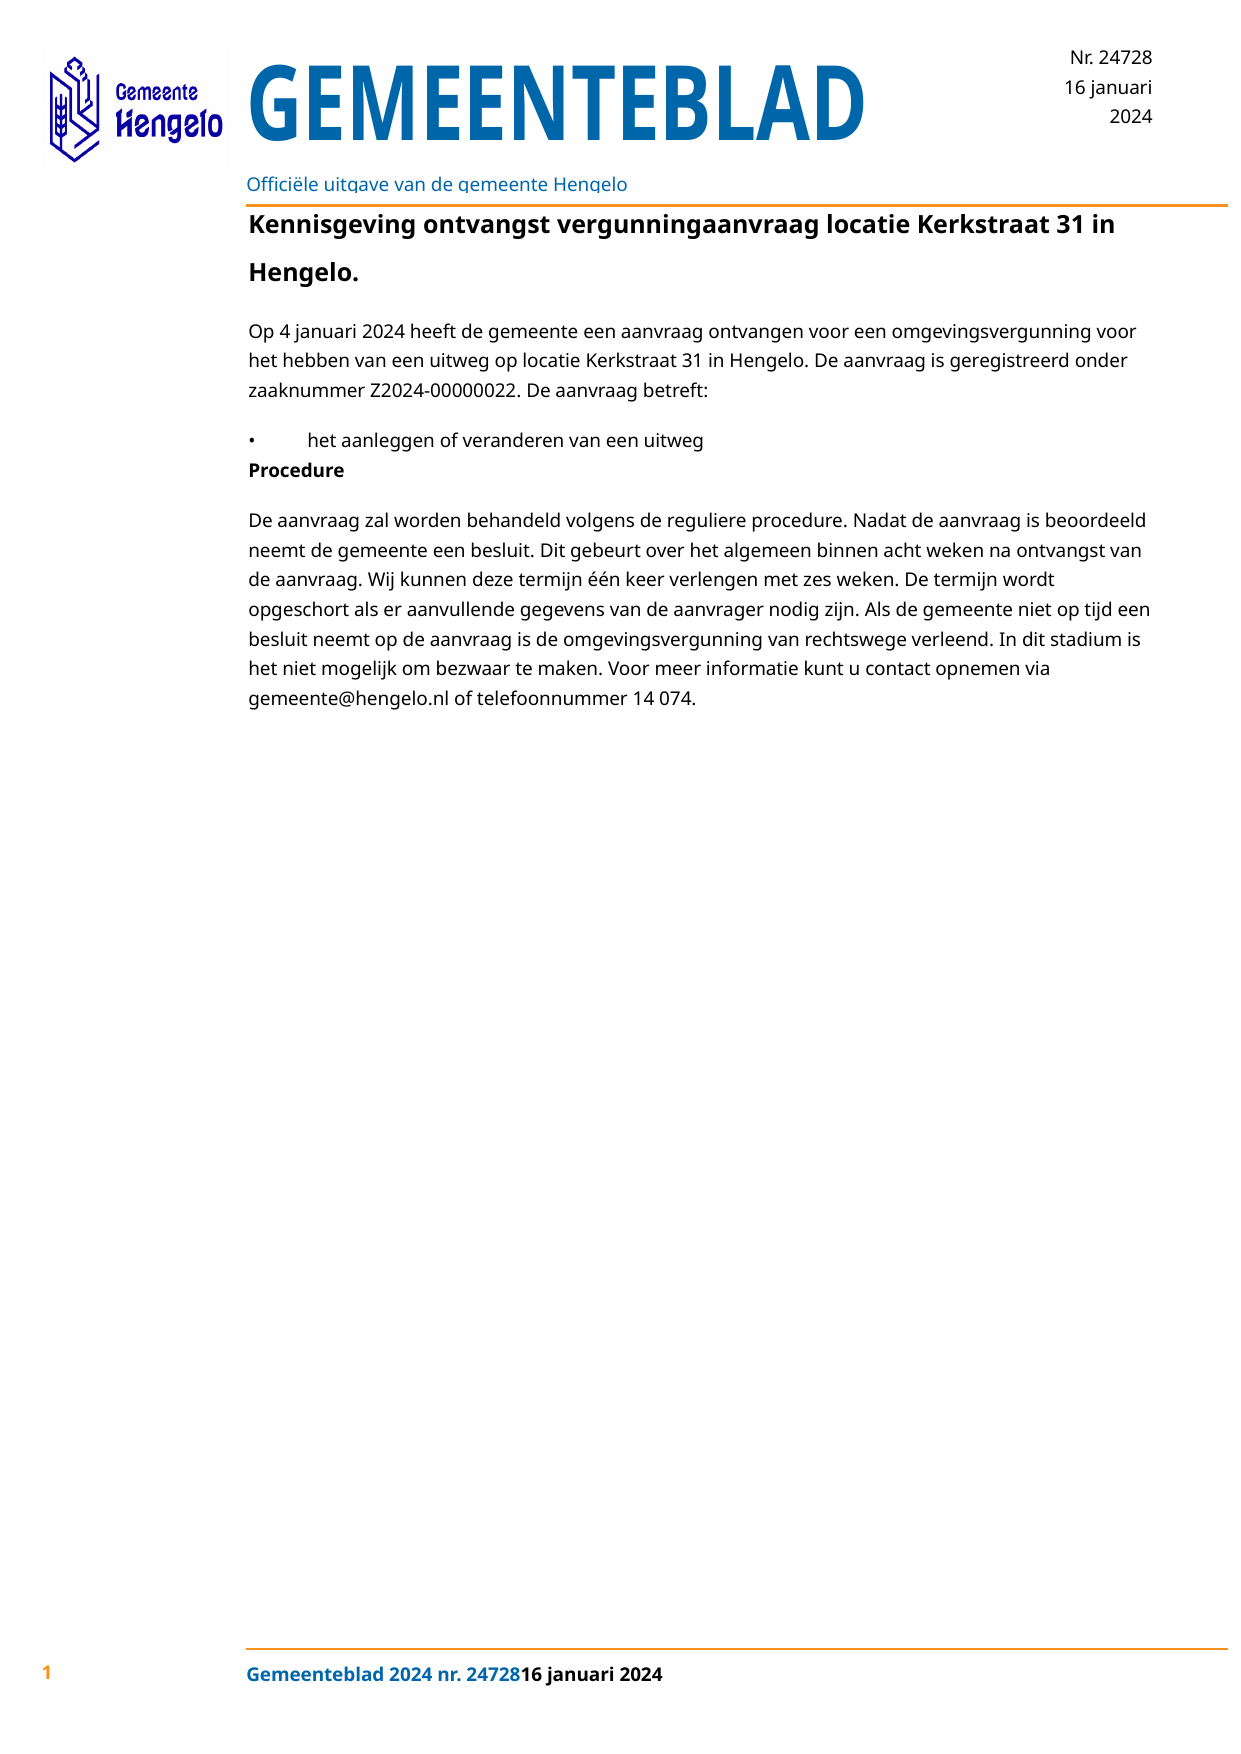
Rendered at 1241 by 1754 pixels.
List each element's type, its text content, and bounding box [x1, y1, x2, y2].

text De aanvraag zal worden behandeld volgens de reguliere procedure. Nadat de aanvraag is beoordeeld neemt de gemeente een besluit. Dit gebeurt over het algemeen binnen acht weken na ontvangst van de aanvraag. Wij kunnen deze termijn één keer verlengen met zes weken. De termijn wordt opgeschort als er aanvullende gegevens van de aanvrager nodig zijn. Als de gemeente niet op tijd een besluit neemt op de aanvraag is de omgevingsvergunning van rechtswege verleend. In dit stadium is het niet mogelijk om bezwaar te maken. Voor meer informatie kunt u contact opnemen via gemeente@hengelo.nl of telefoonnummer 14 074. [248, 507, 1152, 711]
list het aanleggen of veranderen van een uitweg [248, 427, 1152, 453]
text Op 4 januari 2024 heeft de gemeente een aanvraag ontvangen voor een omgevingsvergunning voor het hebben van een uitweg op locatie Kerkstraat 31 in Hengelo. De aanvraag is geregistreerd onder zaaknummer Z2024-00000022. De aanvraag betreft: [248, 318, 1152, 403]
text Procedure [248, 457, 1152, 483]
picture [41, 47, 231, 172]
text Kennisgeving ontvangst vergunningaanvraag locatie Kerkstraat 31 in Hengelo. [248, 207, 1152, 288]
